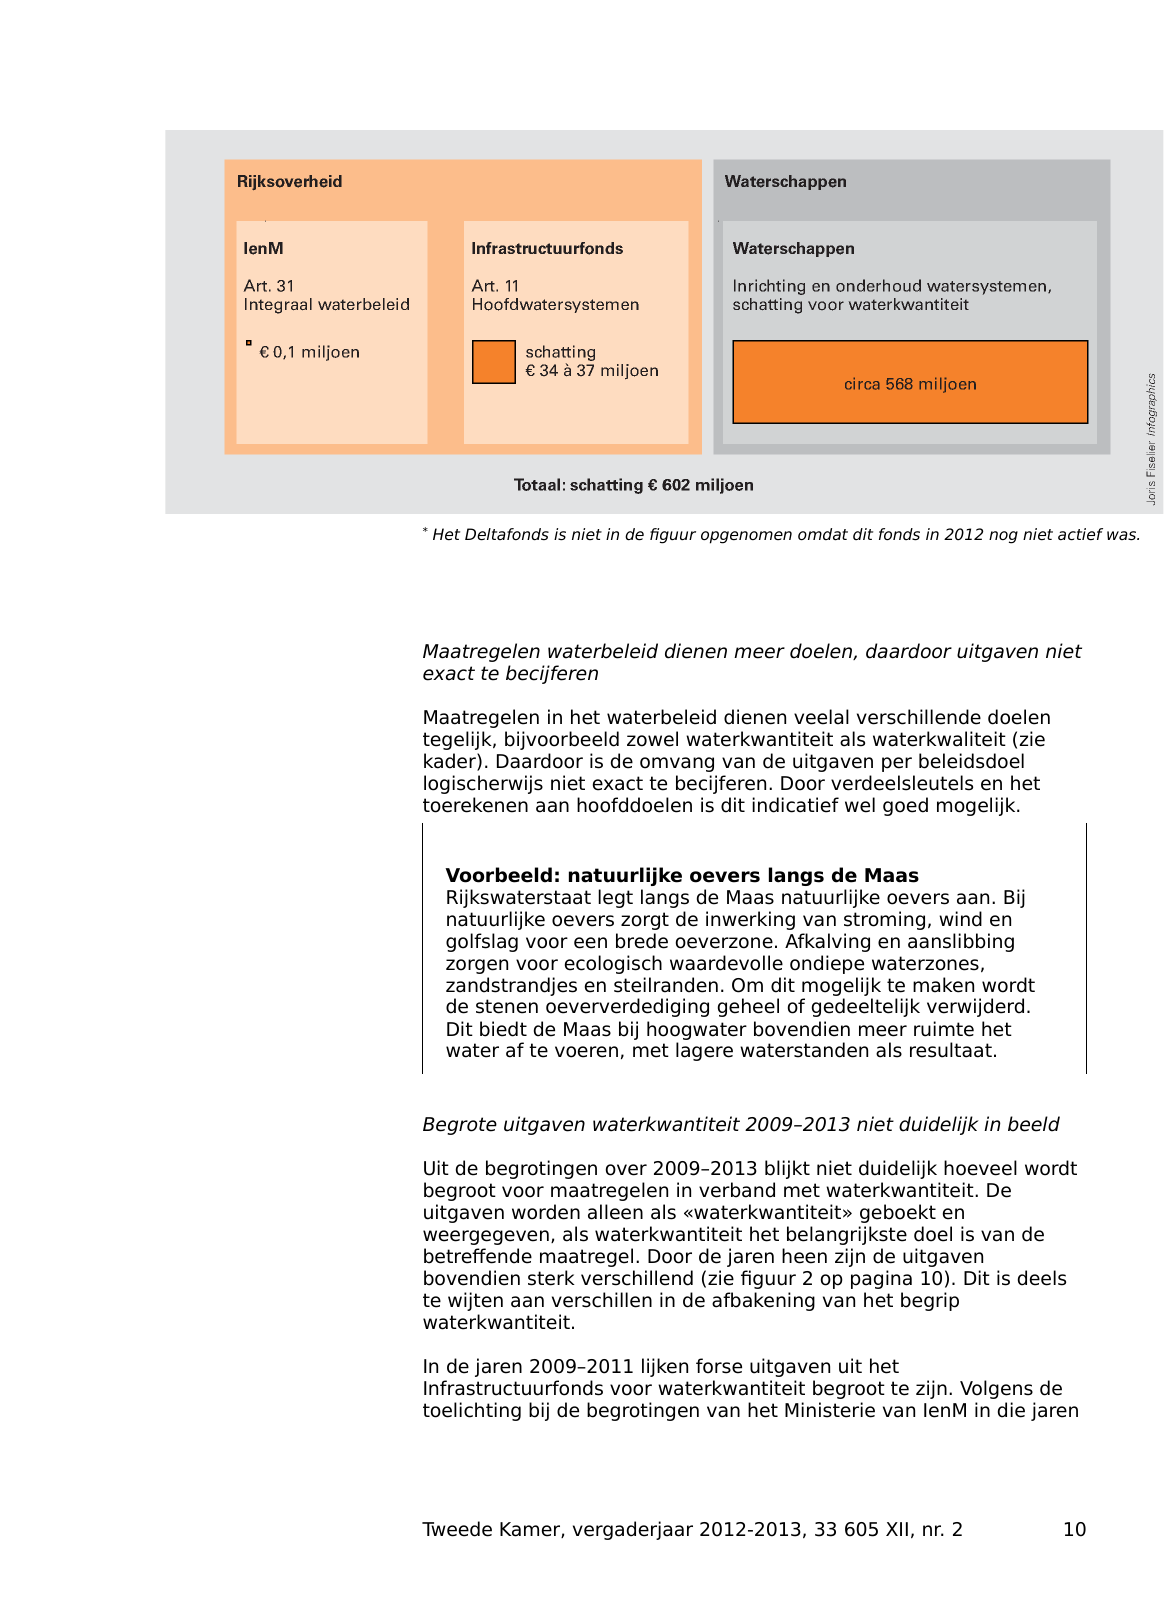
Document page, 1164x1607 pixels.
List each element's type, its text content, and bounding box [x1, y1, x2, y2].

text Uit de begrotingen over 2009–2013 blijkt niet duidelijk hoeveel wordt begroot voor maatregelen in verband met waterkwantiteit. De uitgaven worden alleen als «waterkwantiteit» geboekt en weergegeven, als waterkwantiteit het belangrijkste doel is van de betreffende maatregel. Door de jaren heen zijn de uitgaven bovendien sterk verschillend (zie figuur 2 op pagina 10). Dit is deels te wijten aan verschillen in de afbakening van het begrip waterkwantiteit. [422, 1158, 1087, 1334]
subtitle Begrote uitgaven waterkwantiteit 2009–2013 niet duidelijk in beeld [422, 1114, 1087, 1136]
text In de jaren 2009–2011 lijken forse uitgaven uit het Infrastructuurfonds voor waterkwantiteit begroot te zijn. Volgens de toelichting bij de begrotingen van het Ministerie van IenM in die jaren [422, 1356, 1087, 1422]
text Maatregelen in het waterbeleid dienen veelal verschillende doelen tegelijk, bijvoorbeeld zowel waterkwantiteit als waterkwaliteit (zie kader). Daardoor is de omvang van de uitgaven per beleidsdoel logischerwijs niet exact te becijferen. Door verdeelsleutels en het toerekenen aan hoofddoelen is dit indicatief wel goed mogelijk. [422, 707, 1087, 817]
subtitle Maatregelen waterbeleid dienen meer doelen, daardoor uitgaven niet exact te becijferen [422, 641, 1087, 685]
picture [165, 130, 1164, 514]
text * Het Deltafonds is niet in de figuur opgenomen omdat dit fonds in 2012 nog niet actief was. [422, 526, 1163, 544]
table_header Voorbeeld: natuurlijke oevers langs de Maas Rijkswaterstaat legt langs de Maas natuurlijke oevers aan. Bij natuurlijke oevers zorgt de inwerking van stroming, wind en golfslag voor een brede oeverzone. Afkalving en aanslibbing zorgen voor ecologisch waardevolle ondiepe waterzones, zandstrandjes en steilranden. Om dit mogelijk te maken wordt de stenen oeververdediging geheel of gedeeltelijk verwijderd. Dit biedt de Maas bij hoogwater bovendien meer ruimte het water af te voeren, met lagere waterstanden als resultaat. [423, 823, 1086, 1074]
